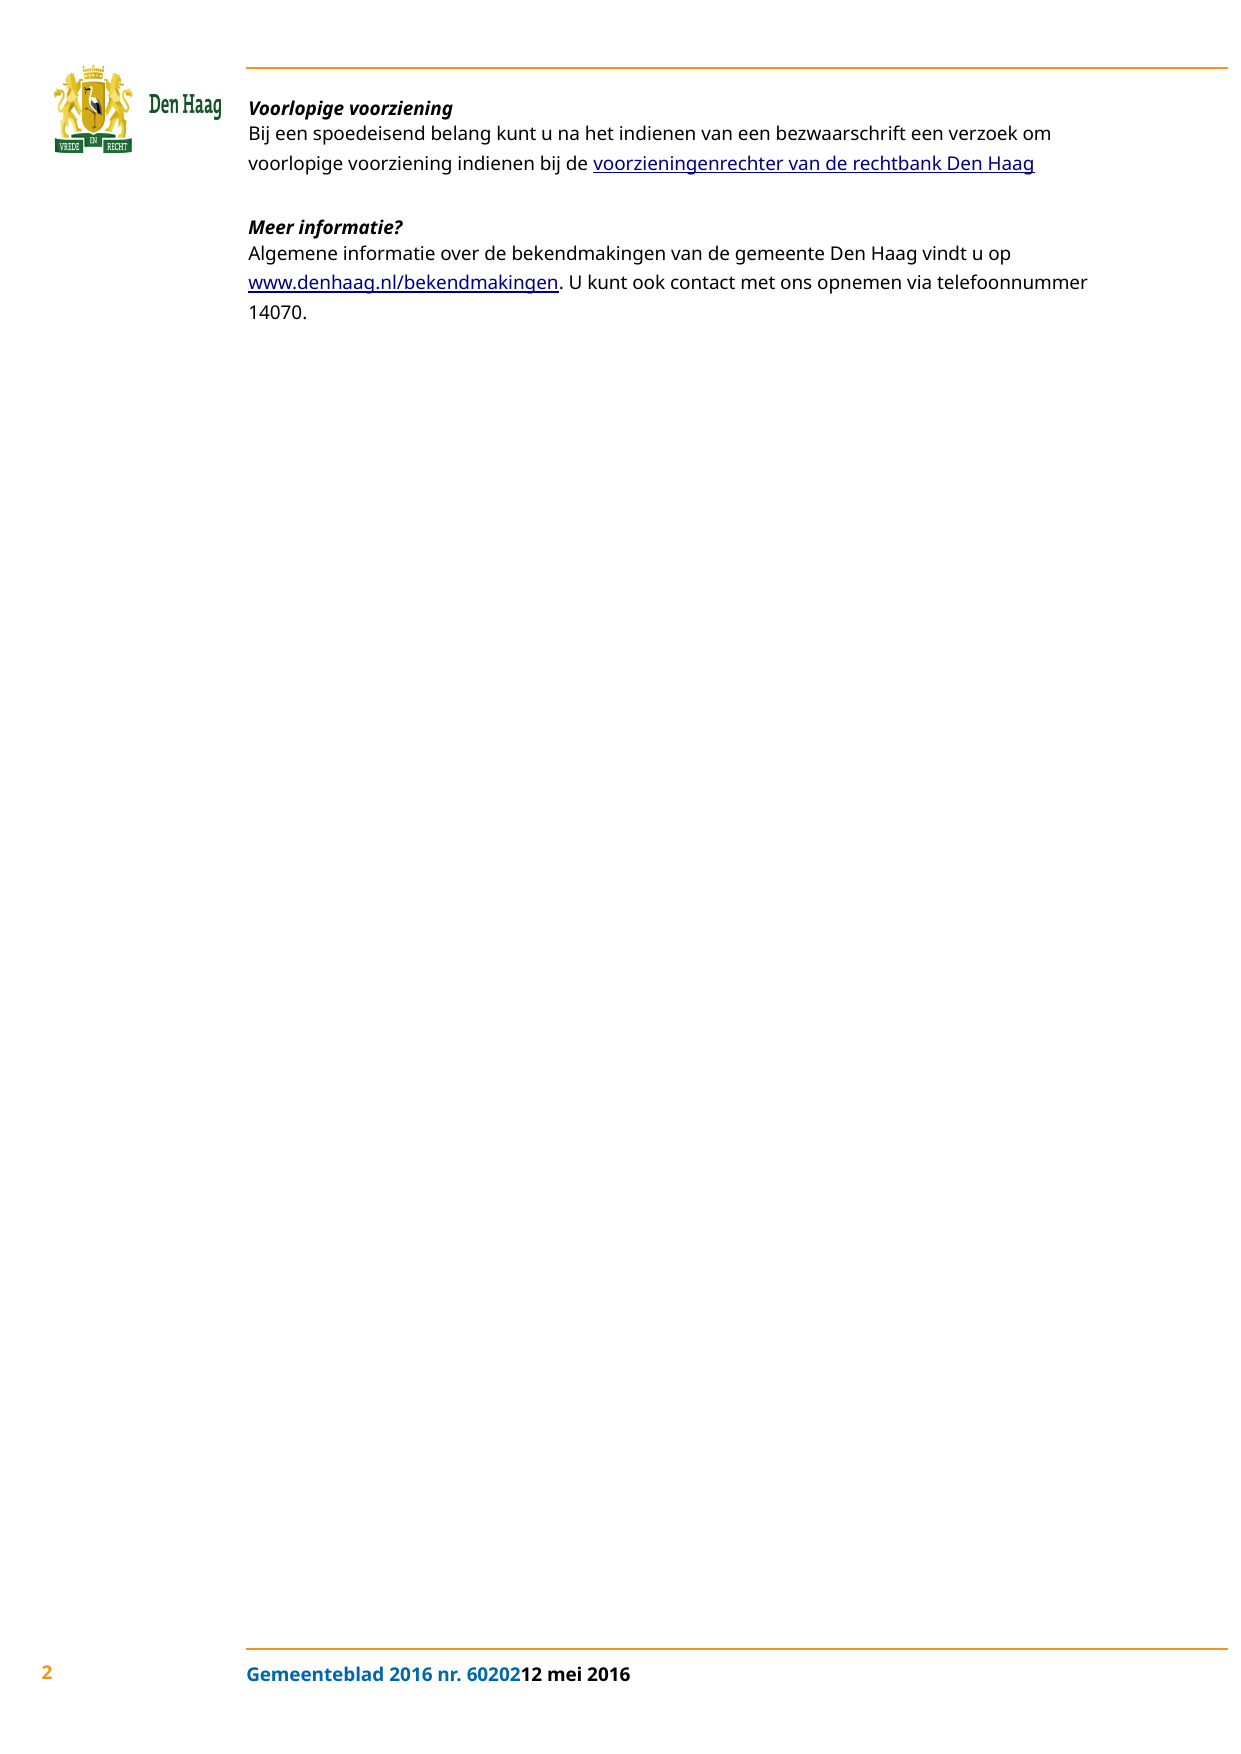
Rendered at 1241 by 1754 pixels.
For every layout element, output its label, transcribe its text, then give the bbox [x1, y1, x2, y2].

text Voorlopige voorziening [248, 95, 1152, 121]
text Meer informatie? [248, 214, 1152, 240]
picture [41, 47, 231, 172]
text Bij een spoedeisend belang kunt u na het indienen van een bezwaarschrift een verzoek om voorlopige voorziening indienen bij de voorzieningenrechter van de rechtbank Den Haag [248, 121, 1152, 176]
text Algemene informatie over de bekendmakingen van de gemeente Den Haag vindt u op www.denhaag.nl/bekendmakingen. U kunt ook contact met ons opnemen via telefoonnummer 14070. [248, 240, 1152, 325]
